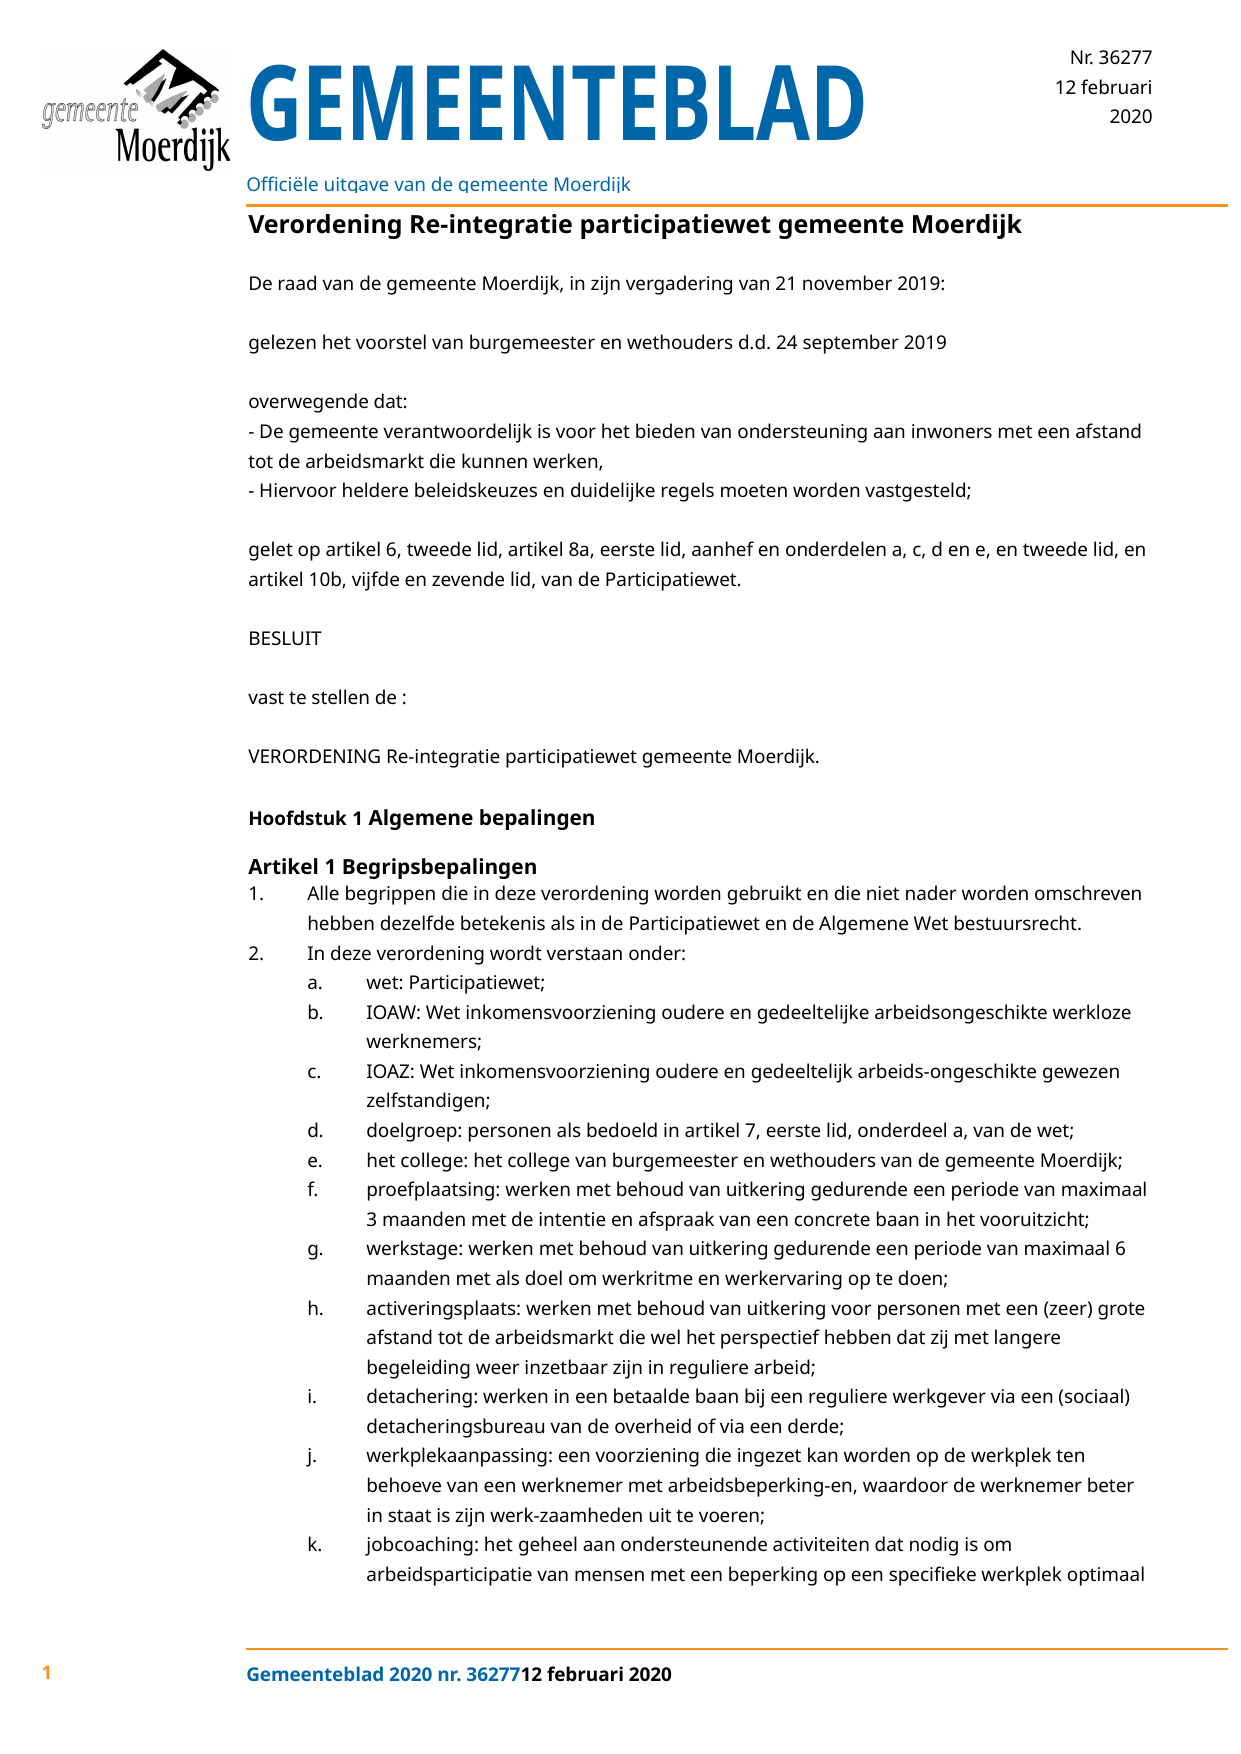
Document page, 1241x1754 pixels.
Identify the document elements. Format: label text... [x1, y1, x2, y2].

text VERORDENING Re-integratie participatiewet gemeente Moerdijk. [248, 744, 1152, 769]
text gelezen het voorstel van burgemeester en wethouders d.d. 24 september 2019 [248, 329, 1152, 355]
text overwegende dat: [248, 389, 1152, 414]
text - De gemeente verantwoordelijk is voor het bieden van ondersteuning aan inwoners met een afstand tot de arbeidsmarkt die kunnen werken, [248, 418, 1152, 473]
list detachering: werken in een betaalde baan bij een reguliere werkgever via een (sociaal) detacheringsbureau van de overheid of via een derde; [307, 1383, 1152, 1439]
text vast te stellen de : [248, 684, 1152, 710]
text De raad van de gemeente Moerdijk, in zijn vergadering van 21 november 2019: [248, 270, 1152, 296]
text BESLUIT [248, 625, 1152, 651]
list activeringsplaats: werken met behoud van uitkering voor personen met een (zeer) grote afstand tot de arbeidsmarkt die wel het perspectief hebben dat zij met langere begeleiding weer inzetbaar zijn in reguliere arbeid; [307, 1295, 1152, 1379]
text Hoofdstuk 1 Algemene bepalingen [248, 803, 1152, 831]
text - Hiervoor heldere beleidskeuzes en duidelijke regels moeten worden vastgesteld; [248, 477, 1152, 503]
picture [41, 47, 231, 172]
text gelet op artikel 6, tweede lid, artikel 8a, eerste lid, aanhef en onderdelen a, c, d en e, en tweede lid, en artikel 10b, vijfde en zevende lid, van de Participatiewet. [248, 537, 1152, 592]
list Alle begrippen die in deze verordening worden gebruikt en die niet nader worden omschreven hebben dezelfde betekenis als in de Participatiewet en de Algemene Wet bestuursrecht. [248, 881, 1152, 936]
text Verordening Re-integratie participatiewet gemeente Moerdijk [248, 207, 1152, 241]
list IOAZ: Wet inkomensvoorziening oudere en gedeeltelijk arbeids-ongeschikte gewezen zelfstandigen; [307, 1058, 1152, 1113]
list wet: Participatiewet; [307, 969, 1152, 995]
list proefplaatsing: werken met behoud van uitkering gedurende een periode van maximaal 3 maanden met de intentie en afspraak van een concrete baan in het vooruitzicht; [307, 1176, 1152, 1232]
text Artikel 1 Begripsbepalingen [248, 852, 1152, 881]
list IOAW: Wet inkomensvoorziening oudere en gedeeltelijke arbeidsongeschikte werkloze werknemers; [307, 999, 1152, 1054]
list werkstage: werken met behoud van uitkering gedurende een periode van maximaal 6 maanden met als doel om werkritme en werkervaring op te doen; [307, 1236, 1152, 1291]
list werkplekaanpassing: een voorziening die ingezet kan worden op de werkplek ten behoeve van een werknemer met arbeidsbeperking-en, waardoor de werknemer beter in staat is zijn werk-zaamheden uit te voeren; [307, 1443, 1152, 1527]
list doelgroep: personen als bedoeld in artikel 7, eerste lid, onderdeel a, van de wet; [307, 1117, 1152, 1143]
list het college: het college van burgemeester en wethouders van de gemeente Moerdijk; [307, 1147, 1152, 1172]
list In deze verordening wordt verstaan onder: [248, 940, 1152, 965]
list jobcoaching: het geheel aan ondersteunende activiteiten dat nodig is om arbeidsparticipatie van mensen met een beperking op een specifieke werkplek optimaal [307, 1531, 1152, 1587]
